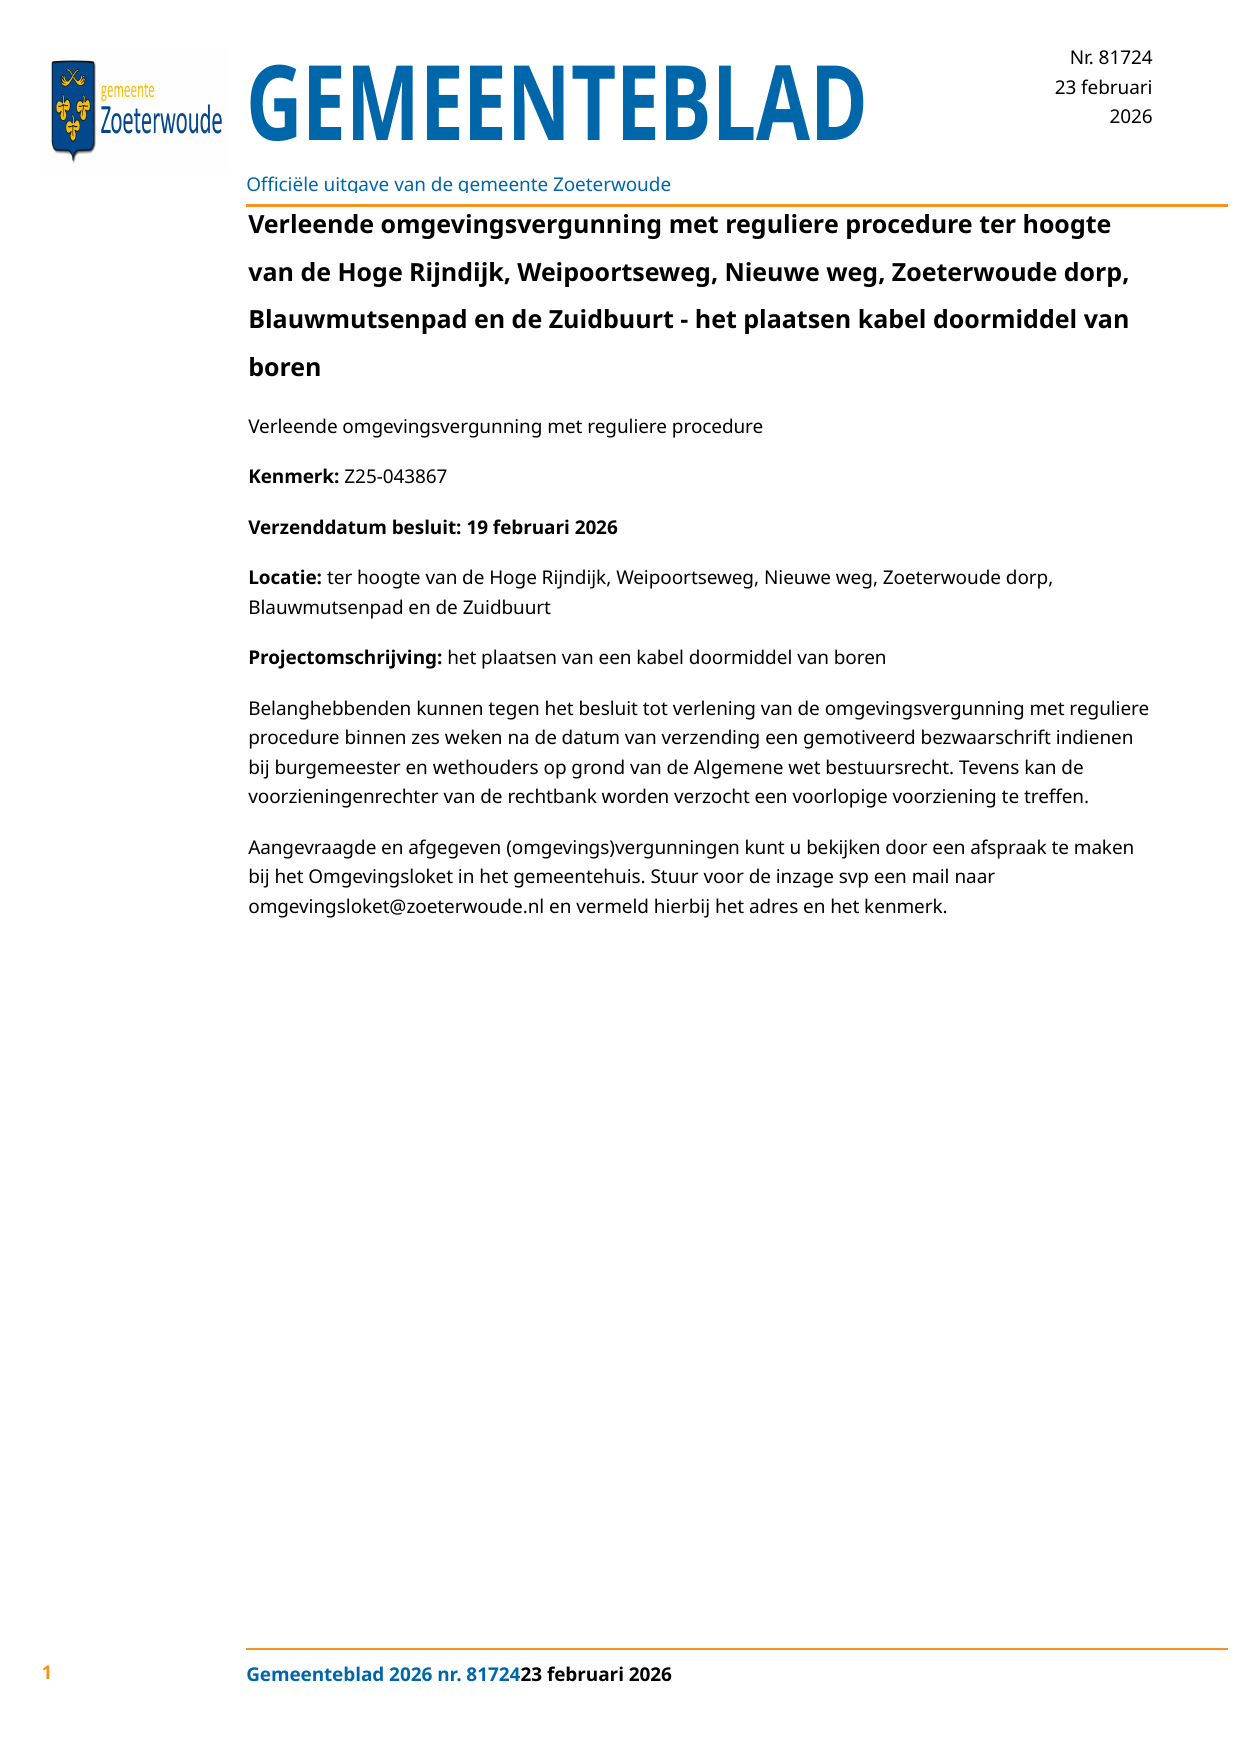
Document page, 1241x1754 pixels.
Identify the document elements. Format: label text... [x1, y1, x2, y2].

text Locatie: ter hoogte van de Hoge Rijndijk, Weipoortseweg, Nieuwe weg, Zoeterwoude dorp, Blauwmutsenpad en de Zuidbuurt [248, 564, 1152, 620]
text Belanghebbenden kunnen tegen het besluit tot verlening van de omgevingsvergunning met reguliere procedure binnen zes weken na de datum van verzending een gemotiveerd bezwaarschrift indienen bij burgemeester en wethouders op grond van de Algemene wet bestuursrecht. Tevens kan de voorzieningenrechter van de rechtbank worden verzocht een voorlopige voorziening te treffen. [248, 695, 1152, 809]
text Verleende omgevingsvergunning met reguliere procedure ter hoogte van de Hoge Rijndijk, Weipoortseweg, Nieuwe weg, Zoeterwoude dorp, Blauwmutsenpad en de Zuidbuurt - het plaatsen kabel doormiddel van boren [248, 207, 1152, 384]
picture [41, 47, 231, 172]
text Verzenddatum besluit: 19 februari 2026 [248, 514, 1152, 540]
text Verleende omgevingsvergunning met reguliere procedure [248, 413, 1152, 439]
text Kenmerk: Z25-043867 [248, 463, 1152, 489]
text Projectomschrijving: het plaatsen van een kabel doormiddel van boren [248, 644, 1152, 670]
text Aangevraagde en afgegeven (omgevings)vergunningen kunt u bekijken door een afspraak te maken bij het Omgevingsloket in het gemeentehuis. Stuur voor de inzage svp een mail naar omgevingsloket@zoeterwoude.nl en vermeld hierbij het adres en het kenmerk. [248, 834, 1152, 919]
